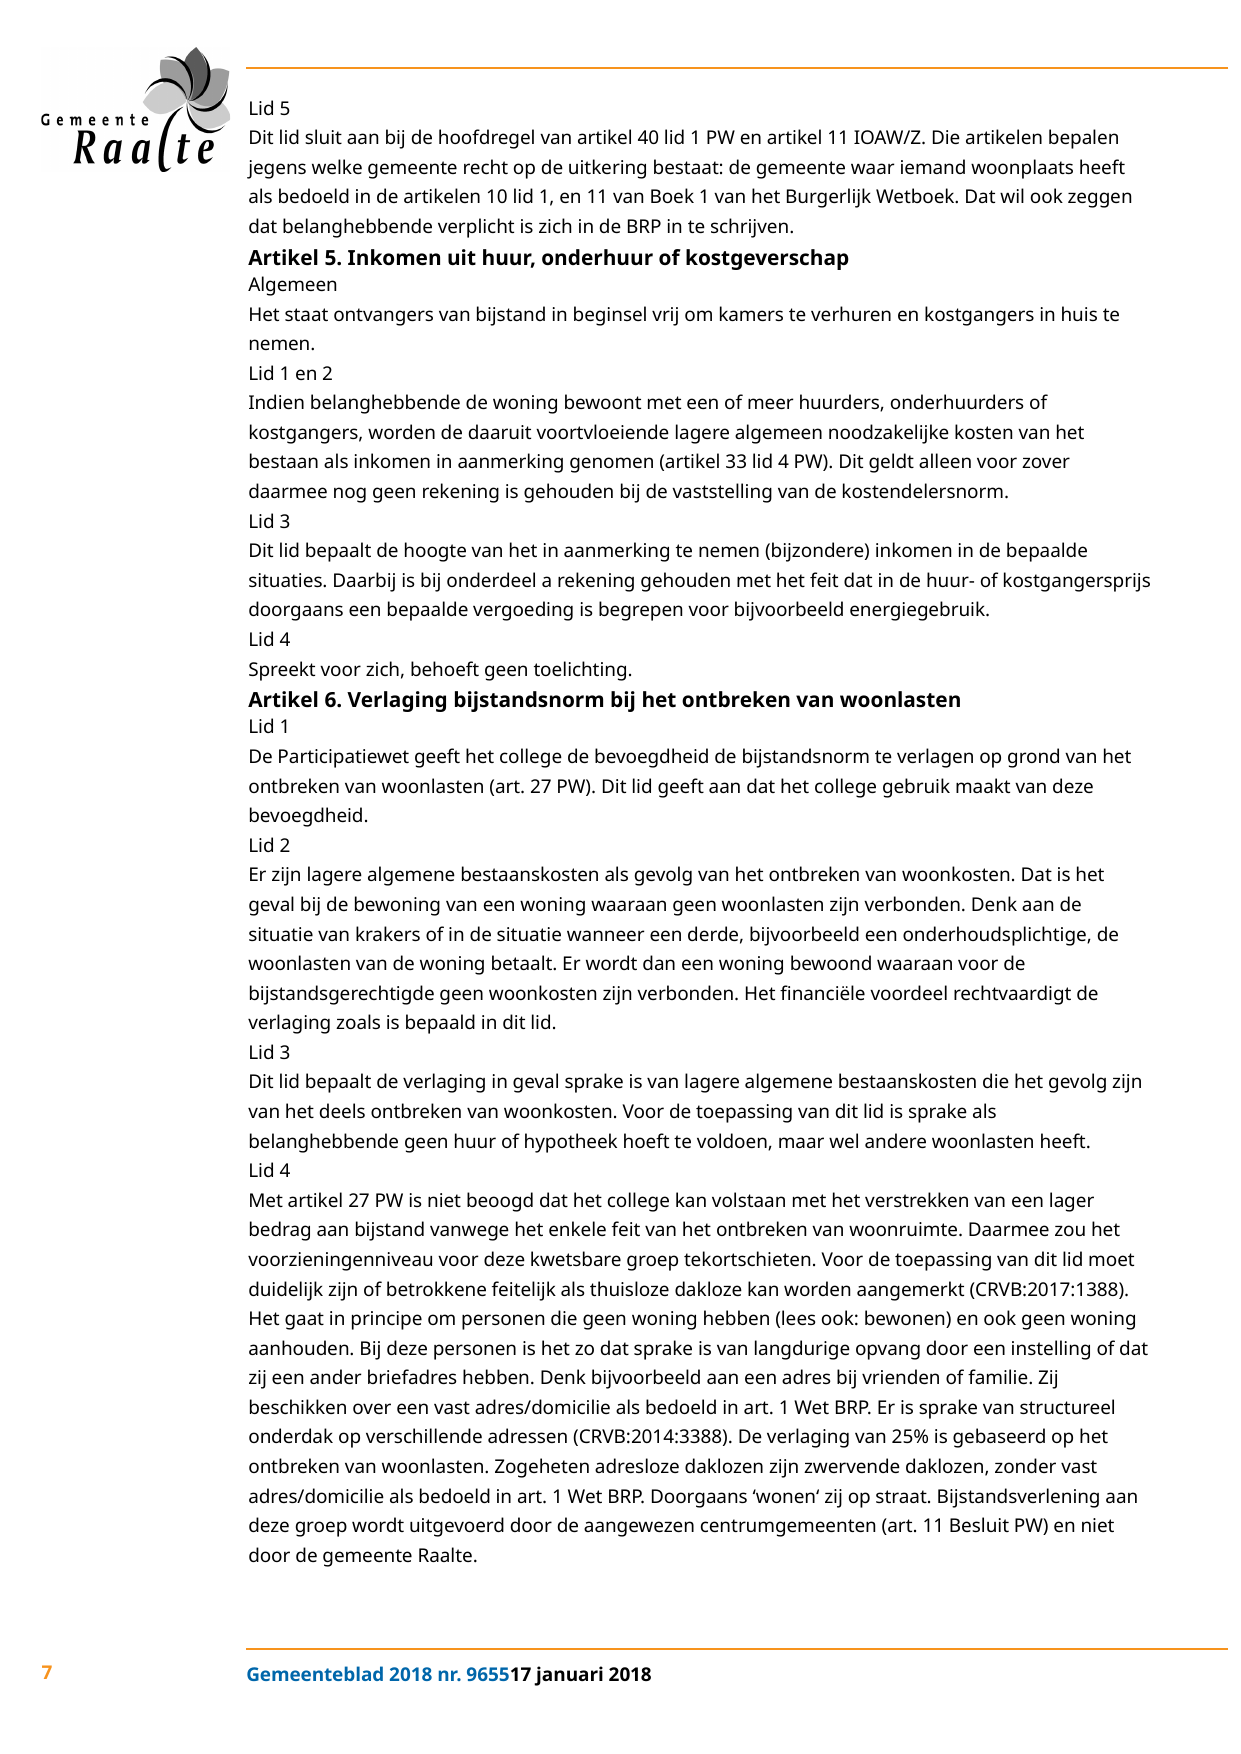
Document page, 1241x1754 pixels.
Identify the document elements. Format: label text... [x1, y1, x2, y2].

text Lid 2 [248, 832, 1152, 858]
text De Participatiewet geeft het college de bevoegdheid de bijstandsnorm te verlagen op grond van het ontbreken van woonlasten (art. 27 PW). Dit lid geeft aan dat het college gebruik maakt van deze bevoegdheid. [248, 743, 1152, 828]
text Dit lid bepaalt de hoogte van het in aanmerking te nemen (bijzondere) inkomen in de bepaalde situaties. Daarbij is bij onderdeel a rekening gehouden met het feit dat in de huur- of kostgangersprijs doorgaans een bepaalde vergoeding is begrepen voor bijvoorbeeld energiegebruik. [248, 537, 1152, 622]
text Spreekt voor zich, behoeft geen toelichting. [248, 656, 1152, 681]
text Lid 1 [248, 714, 1152, 739]
text Lid 3 [248, 1039, 1152, 1065]
text Indien belanghebbende de woning bewoont met een of meer huurders, onderhuurders of kostgangers, worden de daaruit voortvloeiende lagere algemeen noodzakelijke kosten van het bestaan als inkomen in aanmerking genomen (artikel 33 lid 4 PW). Dit geldt alleen voor zover daarmee nog geen rekening is gehouden bij de vaststelling van de kostendelersnorm. [248, 389, 1152, 504]
text Artikel 5. Inkomen uit huur, onderhuur of kostgeverschap [248, 243, 1152, 271]
text Lid 3 [248, 508, 1152, 533]
picture [41, 47, 231, 172]
text Lid 4 [248, 626, 1152, 652]
text Het staat ontvangers van bijstand in beginsel vrij om kamers te verhuren en kostgangers in huis te nemen. [248, 301, 1152, 356]
text Lid 1 en 2 [248, 360, 1152, 386]
text Dit lid bepaalt de verlaging in geval sprake is van lagere algemene bestaanskosten die het gevolg zijn van het deels ontbreken van woonkosten. Voor de toepassing van dit lid is sprake als belanghebbende geen huur of hypotheek hoeft te voldoen, maar wel andere woonlasten heeft. [248, 1069, 1152, 1154]
text Met artikel 27 PW is niet beoogd dat het college kan volstaan met het verstrekken van een lager bedrag aan bijstand vanwege het enkele feit van het ontbreken van woonruimte. Daarmee zou het voorzieningenniveau voor deze kwetsbare groep tekortschieten. Voor de toepassing van dit lid moet duidelijk zijn of betrokkene feitelijk als thuisloze dakloze kan worden aangemerkt (CRVB:2017:1388). Het gaat in principe om personen die geen woning hebben (lees ook: bewonen) en ook geen woning aanhouden. Bij deze personen is het zo dat sprake is van langdurige opvang door een instelling of dat zij een ander briefadres hebben. Denk bijvoorbeeld aan een adres bij vrienden of familie. Zij beschikken over een vast adres/domicilie als bedoeld in art. 1 Wet BRP. Er is sprake van structureel onderdak op verschillende adressen (CRVB:2014:3388). De verlaging van 25% is gebaseerd op het ontbreken van woonlasten. Zogeheten adresloze daklozen zijn zwervende daklozen, zonder vast adres/domicilie als bedoeld in art. 1 Wet BRP. Doorgaans ‘wonen‘ zij op straat. Bijstandsverlening aan deze groep wordt uitgevoerd door de aangewezen centrumgemeenten (art. 11 Besluit PW) en niet door de gemeente Raalte. [248, 1187, 1152, 1568]
text Dit lid sluit aan bij de hoofdregel van artikel 40 lid 1 PW en artikel 11 IOAW/Z. Die artikelen bepalen jegens welke gemeente recht op de uitkering bestaat: de gemeente waar iemand woonplaats heeft als bedoeld in de artikelen 10 lid 1, en 11 van Boek 1 van het Burgerlijk Wetboek. Dat wil ook zeggen dat belanghebbende verplicht is zich in de BRP in te schrijven. [248, 124, 1152, 239]
text Lid 5 [248, 95, 1152, 121]
text Lid 4 [248, 1157, 1152, 1183]
text Er zijn lagere algemene bestaanskosten als gevolg van het ontbreken van woonkosten. Dat is het geval bij de bewoning van een woning waaraan geen woonlasten zijn verbonden. Denk aan de situatie van krakers of in de situatie wanneer een derde, bijvoorbeeld een onderhoudsplichtige, de woonlasten van de woning betaalt. Er wordt dan een woning bewoond waaraan voor de bijstandsgerechtigde geen woonkosten zijn verbonden. Het financiële voordeel rechtvaardigt de verlaging zoals is bepaald in dit lid. [248, 862, 1152, 1035]
text Artikel 6. Verlaging bijstandsnorm bij het ontbreken van woonlasten [248, 685, 1152, 714]
text Algemeen [248, 271, 1152, 297]
